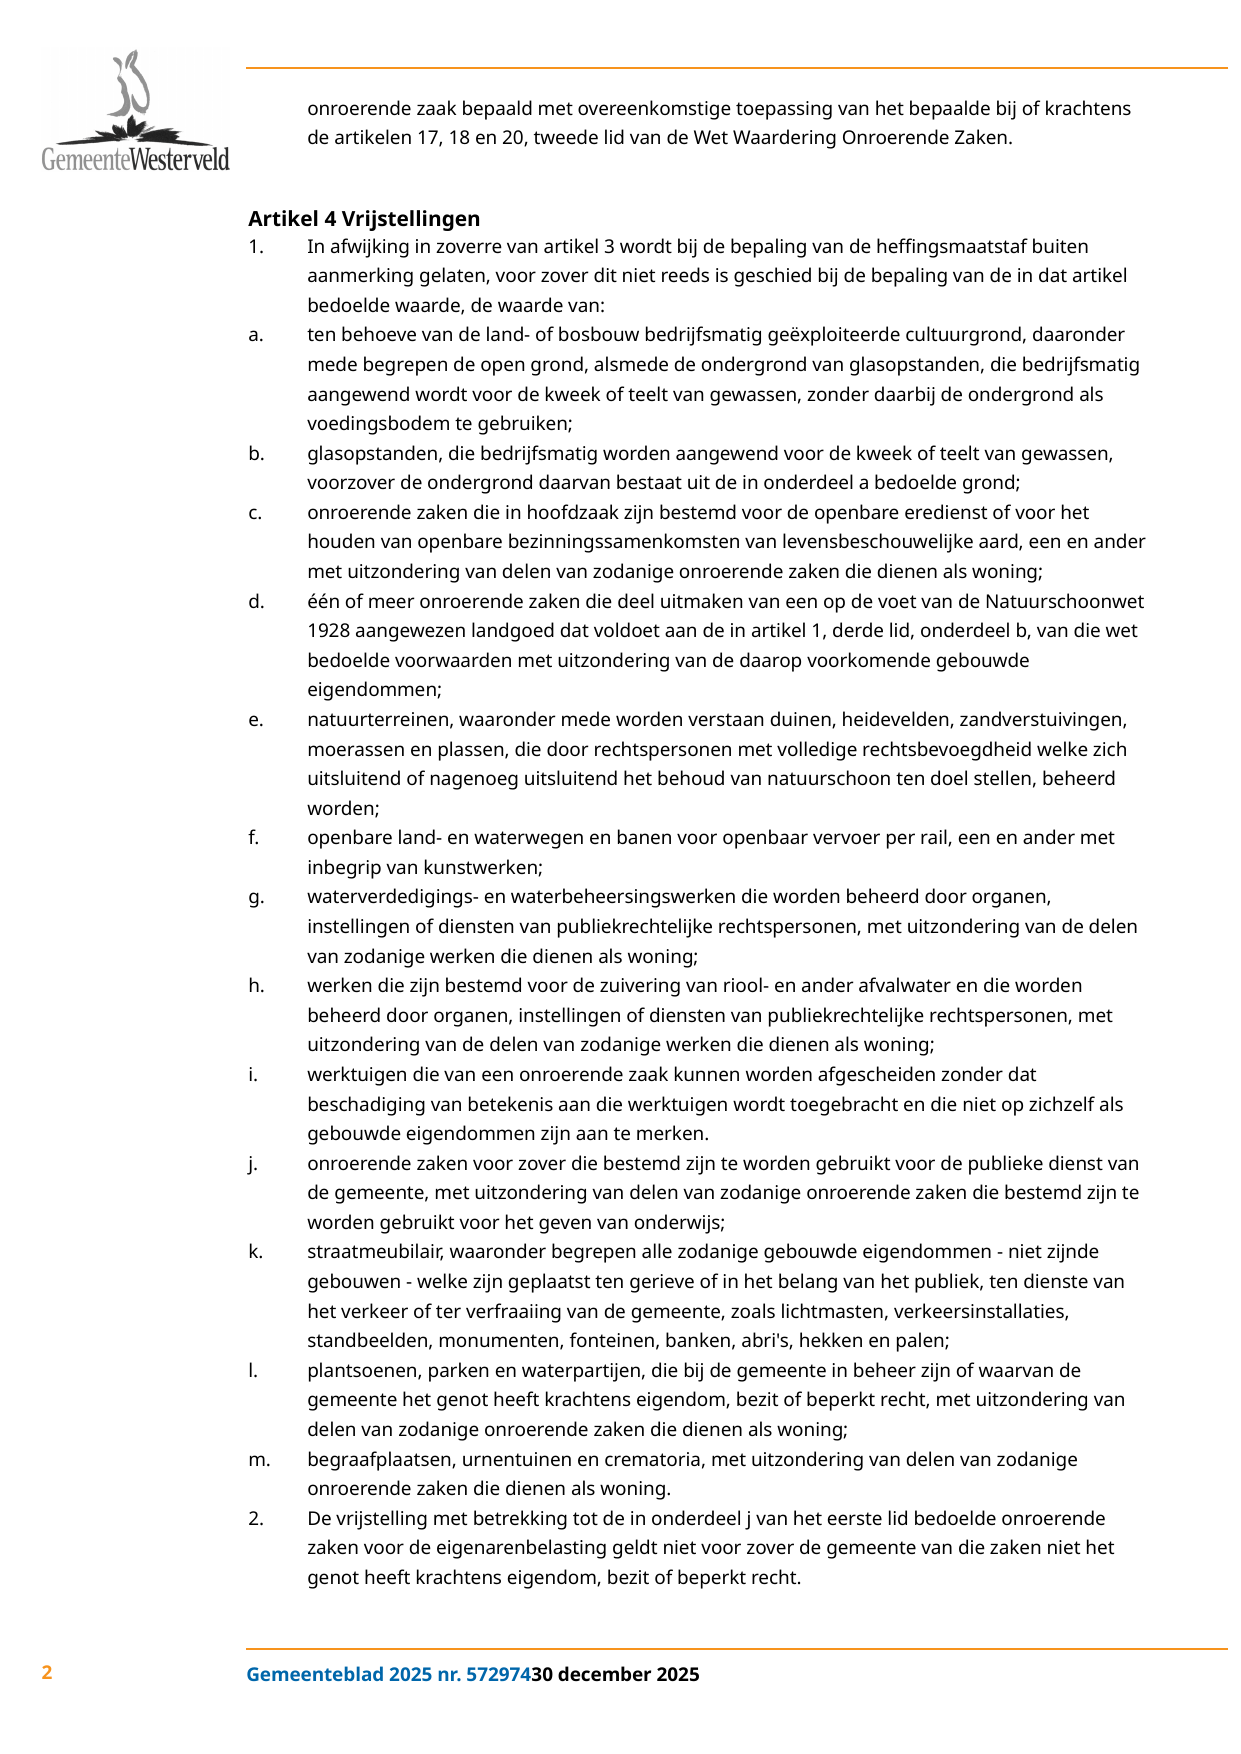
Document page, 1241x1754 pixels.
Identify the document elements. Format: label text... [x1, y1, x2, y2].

text Artikel 4 Vrijstellingen [248, 204, 1152, 233]
list In afwijking in zoverre van artikel 3 wordt bij de bepaling van de heffingsmaatstaf buiten aanmerking gelaten, voor zover dit niet reeds is geschied bij de bepaling van de in dat artikel bedoelde waarde, de waarde van: [248, 233, 1152, 318]
list werktuigen die van een onroerende zaak kunnen worden afgescheiden zonder dat beschadiging van betekenis aan die werktuigen wordt toegebracht en die niet op zichzelf als gebouwde eigendommen zijn aan te merken. [248, 1061, 1152, 1146]
list De vrijstelling met betrekking tot de in onderdeel j van het eerste lid bedoelde onroerende zaken voor de eigenarenbelasting geldt niet voor zover de gemeente van die zaken niet het genot heeft krachtens eigendom, bezit of beperkt recht. [248, 1505, 1152, 1590]
list glasopstanden, die bedrijfsmatig worden aangewend voor de kweek of teelt van gewassen, voorzover de ondergrond daarvan bestaat uit de in onderdeel a bedoelde grond; [248, 440, 1152, 495]
list openbare land- en waterwegen en banen voor openbaar vervoer per rail, een en ander met inbegrip van kunstwerken; [248, 824, 1152, 880]
list ten behoeve van de land- of bosbouw bedrijfsmatig geëxploiteerde cultuurgrond, daaronder mede begrepen de open grond, alsmede de ondergrond van glasopstanden, die bedrijfsmatig aangewend wordt voor de kweek of teelt van gewassen, zonder daarbij de ondergrond als voedingsbodem te gebruiken; [248, 322, 1152, 436]
list onroerende zaak bepaald met overeenkomstige toepassing van het bepaalde bij of krachtens de artikelen 17, 18 en 20, tweede lid van de Wet Waardering Onroerende Zaken. [248, 95, 1152, 150]
list één of meer onroerende zaken die deel uitmaken van een op de voet van de Natuurschoonwet 1928 aangewezen landgoed dat voldoet aan de in artikel 1, derde lid, onderdeel b, van die wet bedoelde voorwaarden met uitzondering van de daarop voorkomende gebouwde eigendommen; [248, 588, 1152, 702]
list onroerende zaken voor zover die bestemd zijn te worden gebruikt voor de publieke dienst van de gemeente, met uitzondering van delen van zodanige onroerende zaken die bestemd zijn te worden gebruikt voor het geven van onderwijs; [248, 1150, 1152, 1235]
list plantsoenen, parken en waterpartijen, die bij de gemeente in beheer zijn of waarvan de gemeente het genot heeft krachtens eigendom, bezit of beperkt recht, met uitzondering van delen van zodanige onroerende zaken die dienen als woning; [248, 1357, 1152, 1442]
list straatmeubilair, waaronder begrepen alle zodanige gebouwde eigendommen - niet zijnde gebouwen - welke zijn geplaatst ten gerieve of in het belang van het publiek, ten dienste van het verkeer of ter verfraaiing van de gemeente, zoals lichtmasten, verkeersinstallaties, standbeelden, monumenten, fonteinen, banken, abri's, hekken en palen; [248, 1239, 1152, 1353]
list onroerende zaken die in hoofdzaak zijn bestemd voor de openbare eredienst of voor het houden van openbare bezinningssamenkomsten van levensbeschouwelijke aard, een en ander met uitzondering van delen van zodanige onroerende zaken die dienen als woning; [248, 499, 1152, 584]
picture [41, 47, 231, 172]
list werken die zijn bestemd voor de zuivering van riool- en ander afvalwater en die worden beheerd door organen, instellingen of diensten van publiekrechtelijke rechtspersonen, met uitzondering van de delen van zodanige werken die dienen als woning; [248, 972, 1152, 1057]
list natuurterreinen, waaronder mede worden verstaan duinen, heidevelden, zandverstuivingen, moerassen en plassen, die door rechtspersonen met volledige rechtsbevoegdheid welke zich uitsluitend of nagenoeg uitsluitend het behoud van natuurschoon ten doel stellen, beheerd worden; [248, 706, 1152, 821]
list begraafplaatsen, urnentuinen en crematoria, met uitzondering van delen van zodanige onroerende zaken die dienen als woning. [248, 1446, 1152, 1501]
list waterverdedigings- en waterbeheersingswerken die worden beheerd door organen, instellingen of diensten van publiekrechtelijke rechtspersonen, met uitzondering van de delen van zodanige werken die dienen als woning; [248, 884, 1152, 968]
